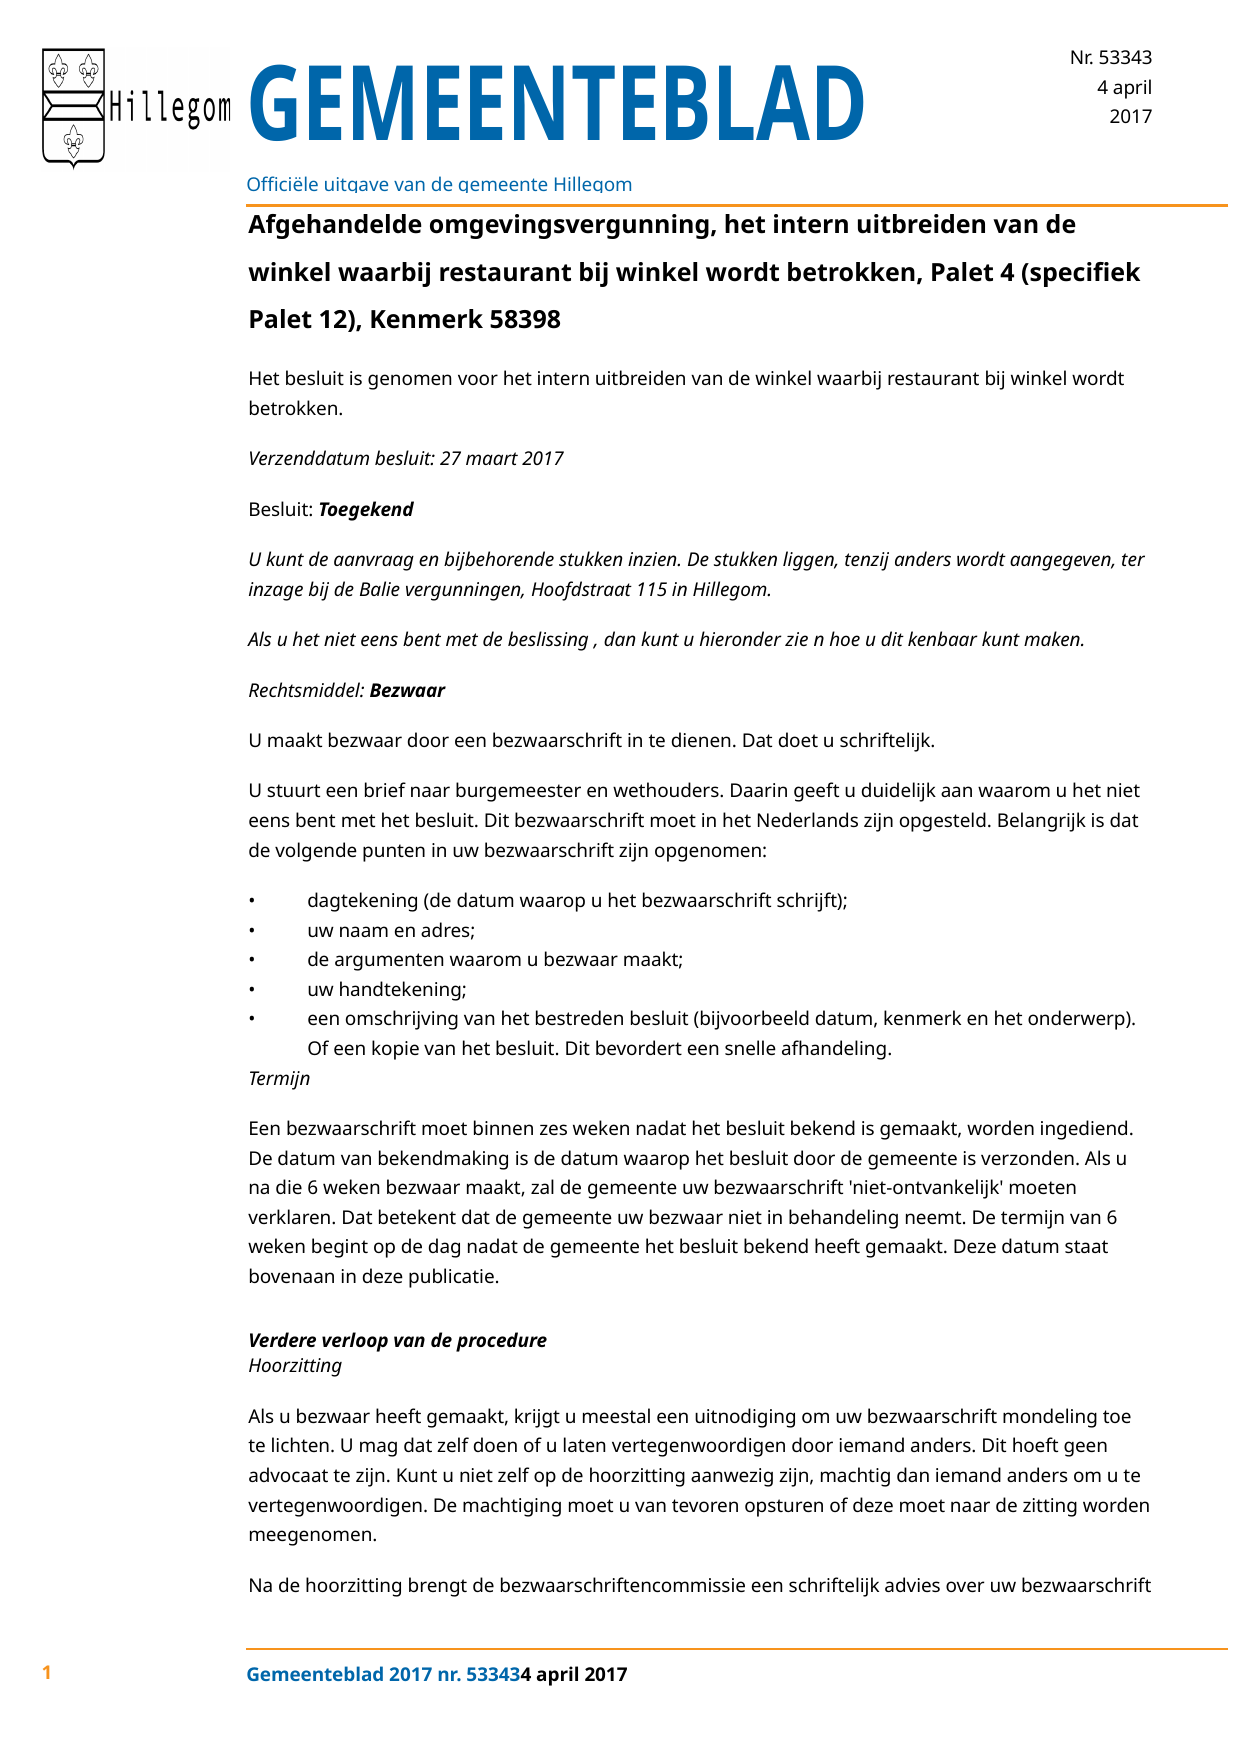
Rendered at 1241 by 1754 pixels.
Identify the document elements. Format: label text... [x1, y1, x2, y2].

text U stuurt een brief naar burgemeester en wethouders. Daarin geeft u duidelijk aan waarom u het niet eens bent met het besluit. Dit bezwaarschrift moet in het Nederlands zijn opgesteld. Belangrijk is dat de volgende punten in uw bezwaarschrift zijn opgenomen: [248, 778, 1152, 862]
text Rechtsmiddel: Bezwaar [248, 677, 1152, 702]
text Termijn [248, 1065, 1152, 1090]
text Als u bezwaar heeft gemaakt, krijgt u meestal een uitnodiging om uw bezwaarschrift mondeling toe te lichten. U mag dat zelf doen of u laten vertegenwoordigen door iemand anders. Dit hoeft geen advocaat te zijn. Kunt u niet zelf op de hoorzitting aanwezig zijn, machtig dan iemand anders om u te vertegenwoordigen. De machtiging moet u van tevoren opsturen of deze moet naar de zitting worden meegenomen. [248, 1403, 1152, 1547]
list een omschrijving van het bestreden besluit (bijvoorbeeld datum, kenmerk en het onderwerp). Of een kopie van het besluit. Dit bevordert een snelle afhandeling. [248, 1006, 1152, 1061]
list dagtekening (de datum waarop u het bezwaarschrift schrijft); [248, 887, 1152, 913]
list uw handtekening; [248, 976, 1152, 1002]
picture [41, 47, 231, 172]
text Besluit: Toegekend [248, 496, 1152, 522]
list de argumenten waarom u bezwaar maakt; [248, 946, 1152, 972]
text Als u het niet eens bent met de beslissing , dan kunt u hieronder zie n hoe u dit kenbaar kunt maken. [248, 626, 1152, 652]
list uw naam en adres; [248, 917, 1152, 942]
text Hoorzitting [248, 1353, 1152, 1378]
text Na de hoorzitting brengt de bezwaarschriftencommissie een schriftelijk advies over uw bezwaarschrift [248, 1572, 1152, 1598]
text Een bezwaarschrift moet binnen zes weken nadat het besluit bekend is gemaakt, worden ingediend. De datum van bekendmaking is de datum waarop het besluit door de gemeente is verzonden. Als u na die 6 weken bezwaar maakt, zal de gemeente uw bezwaarschrift 'niet-ontvankelijk' moeten verklaren. Dat betekent dat de gemeente uw bezwaar niet in behandeling neemt. De termijn van 6 weken begint op de dag nadat de gemeente het besluit bekend heeft gemaakt. Deze datum staat bovenaan in deze publicatie. [248, 1115, 1152, 1289]
text U kunt de aanvraag en bijbehorende stukken inzien. De stukken liggen, tenzij anders wordt aangegeven, ter inzage bij de Balie vergunningen, Hoofdstraat 115 in Hillegom. [248, 546, 1152, 602]
text Verzenddatum besluit: 27 maart 2017 [248, 446, 1152, 471]
text Verdere verloop van de procedure [248, 1327, 1152, 1353]
text Het besluit is genomen voor het intern uitbreiden van de winkel waarbij restaurant bij winkel wordt betrokken. [248, 366, 1152, 421]
text Afgehandelde omgevingsvergunning, het intern uitbreiden van de winkel waarbij restaurant bij winkel wordt betrokken, Palet 4 (specifiek Palet 12), Kenmerk 58398 [248, 207, 1152, 336]
text U maakt bezwaar door een bezwaarschrift in te dienen. Dat doet u schriftelijk. [248, 727, 1152, 753]
